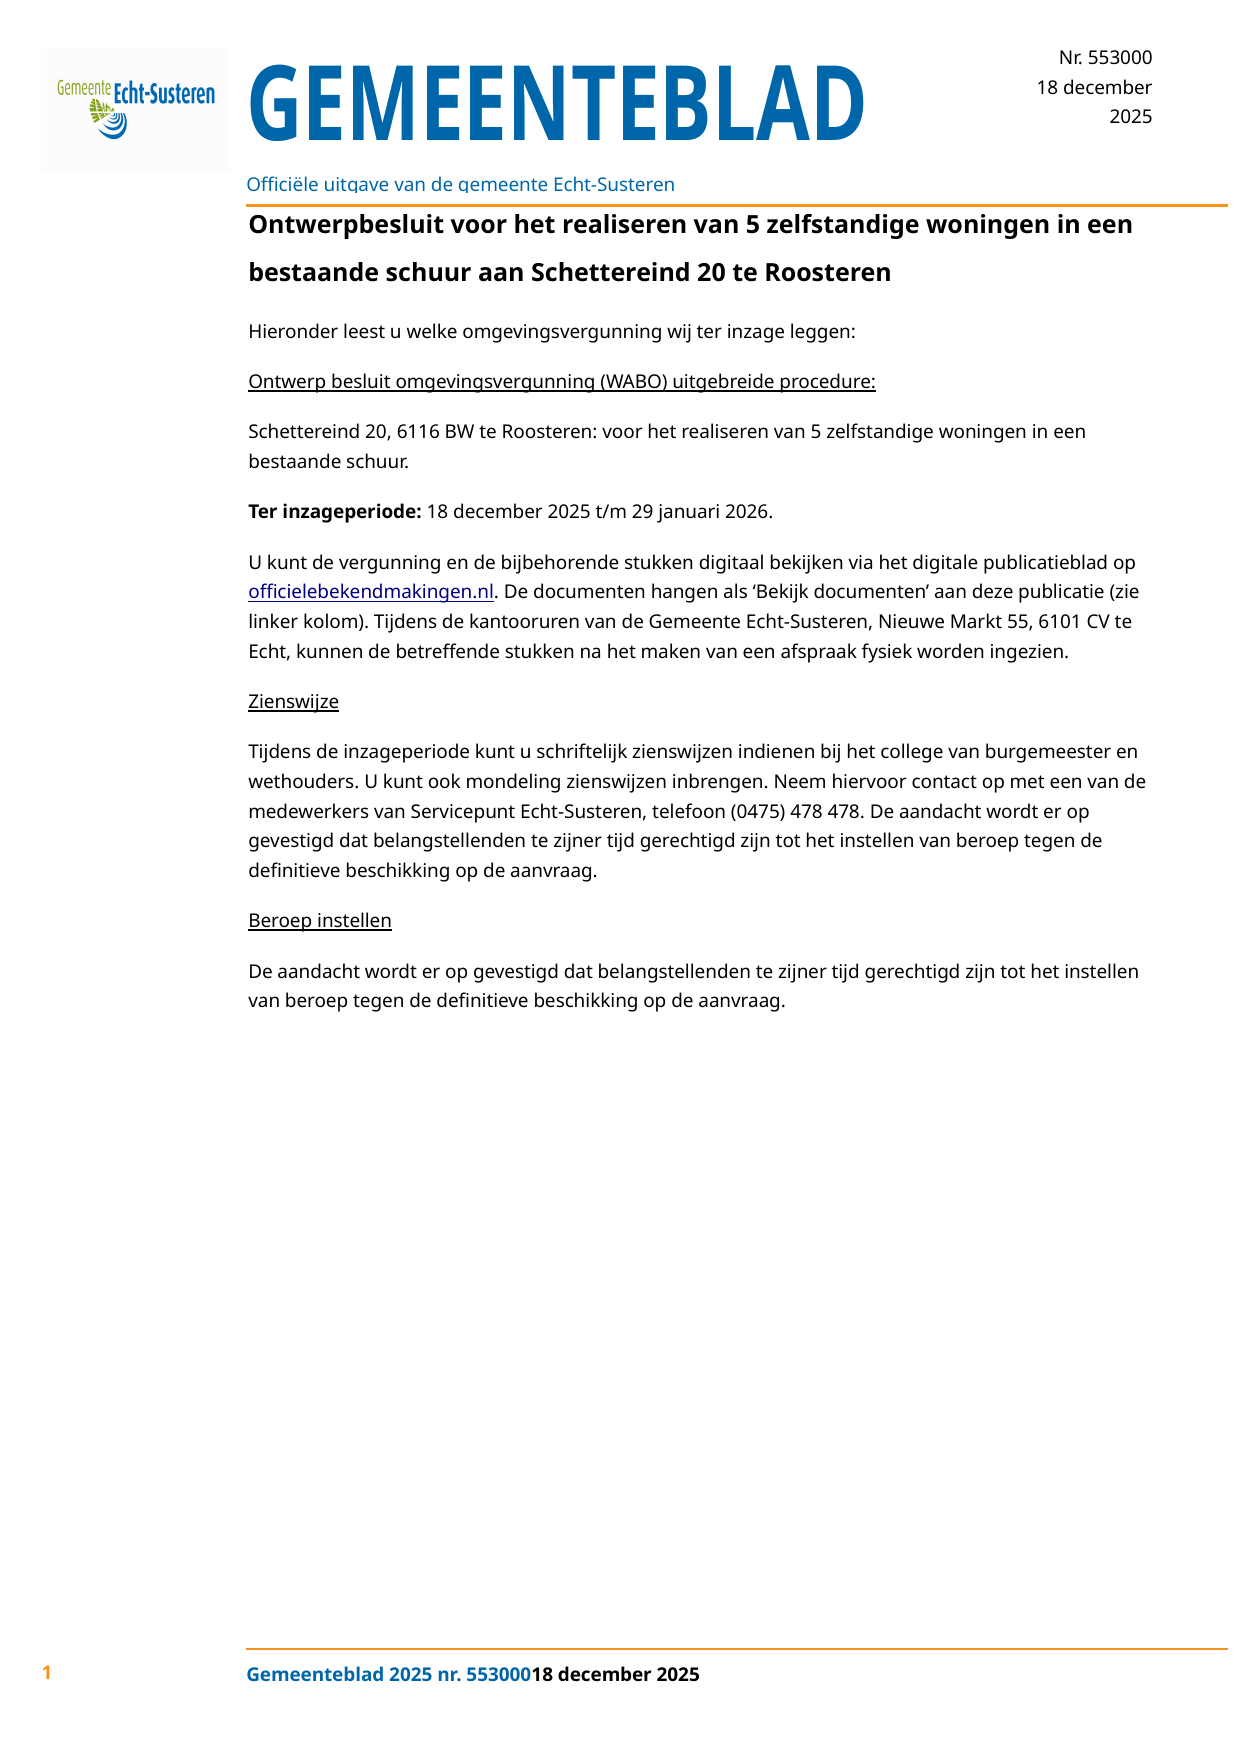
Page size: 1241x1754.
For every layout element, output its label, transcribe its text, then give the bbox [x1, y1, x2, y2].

text Ter inzageperiode: 18 december 2025 t/m 29 januari 2026. [248, 499, 1152, 524]
text Zienswijze [248, 688, 1152, 714]
text Ontwerp besluit omgevingsvergunning (WABO) uitgebreide procedure: [248, 368, 1152, 394]
text Schettereind 20, 6116 BW te Roosteren: voor het realiseren van 5 zelfstandige woningen in een bestaande schuur. [248, 419, 1152, 474]
text U kunt de vergunning en de bijbehorende stukken digitaal bekijken via het digitale publicatieblad op officielebekendmakingen.nl. De documenten hangen als ‘Bekijk documenten’ aan deze publicatie (zie linker kolom). Tijdens de kantooruren van de Gemeente Echt-Susteren, Nieuwe Markt 55, 6101 CV te Echt, kunnen de betreffende stukken na het maken van een afspraak fysiek worden ingezien. [248, 549, 1152, 664]
text De aandacht wordt er op gevestigd dat belangstellenden te zijner tijd gerechtigd zijn tot het instellen van beroep tegen de definitieve beschikking op de aanvraag. [248, 958, 1152, 1013]
text Ontwerpbesluit voor het realiseren van 5 zelfstandige woningen in een bestaande schuur aan Schettereind 20 te Roosteren [248, 207, 1152, 288]
text Hieronder leest u welke omgevingsvergunning wij ter inzage leggen: [248, 318, 1152, 344]
text Tijdens de inzageperiode kunt u schriftelijk zienswijzen indienen bij het college van burgemeester en wethouders. U kunt ook mondeling zienswijzen inbrengen. Neem hiervoor contact op met een van de medewerkers van Servicepunt Echt-Susteren, telefoon (0475) 478 478. De aandacht wordt er op gevestigd dat belangstellenden te zijner tijd gerechtigd zijn tot het instellen van beroep tegen de definitieve beschikking op de aanvraag. [248, 739, 1152, 883]
text Beroep instellen [248, 907, 1152, 933]
picture [41, 47, 231, 172]
